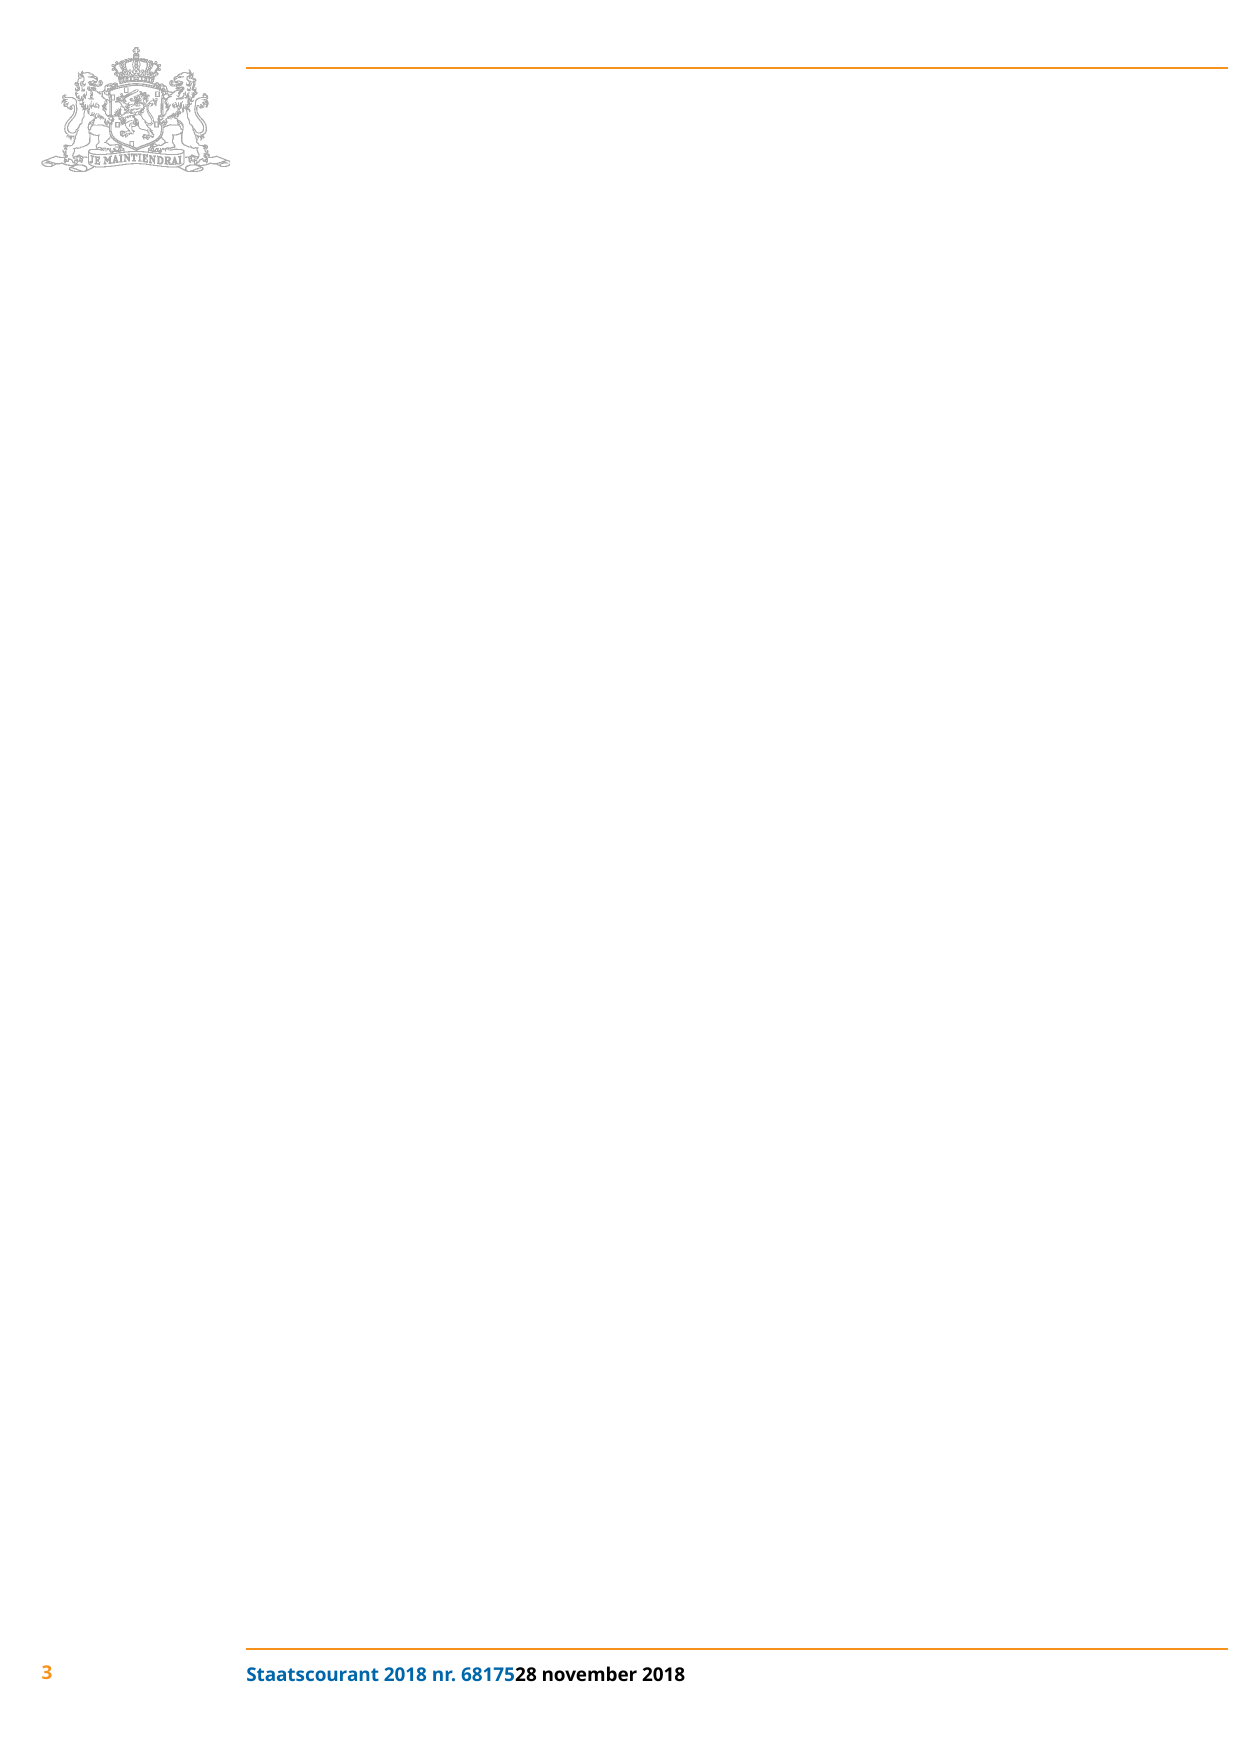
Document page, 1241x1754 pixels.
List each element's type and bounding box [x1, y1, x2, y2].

picture [41, 47, 231, 172]
